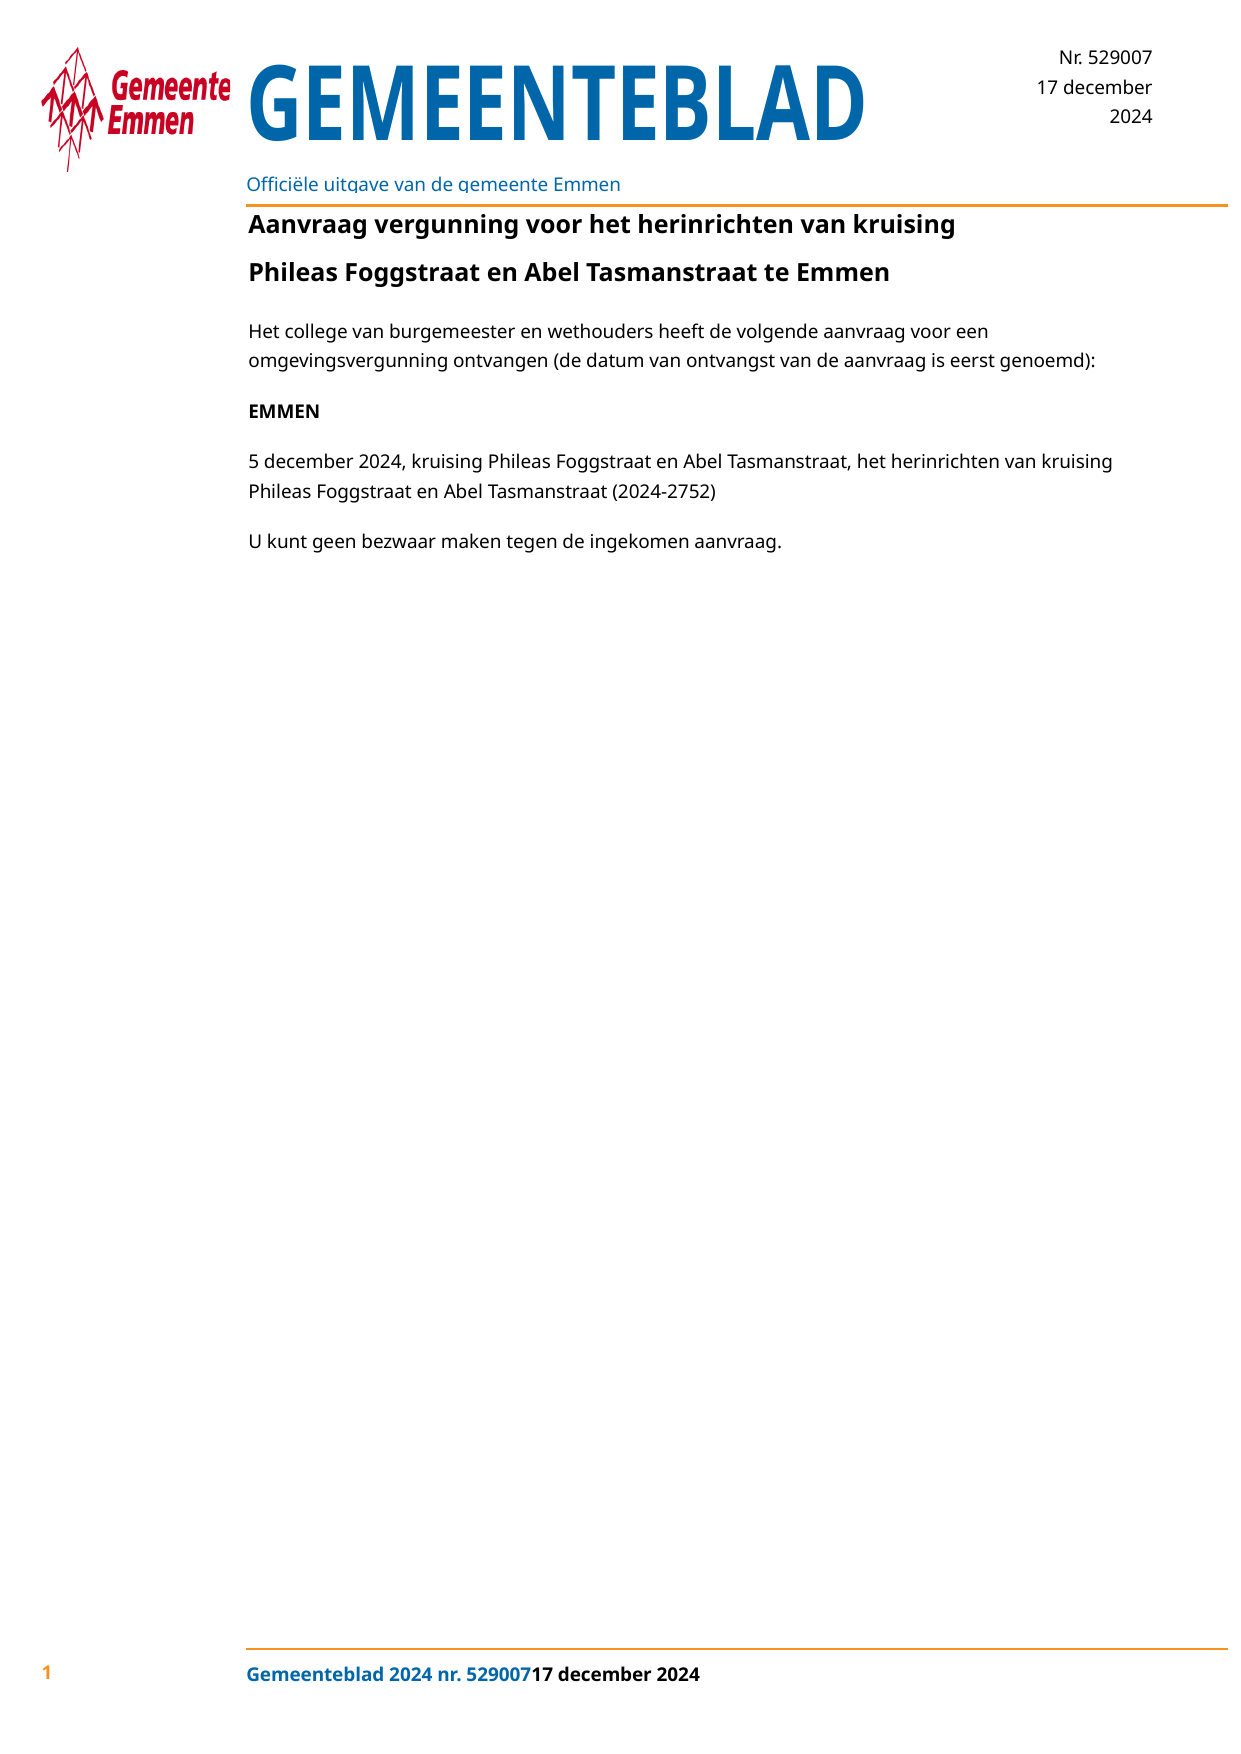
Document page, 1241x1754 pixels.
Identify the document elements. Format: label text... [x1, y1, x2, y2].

text 5 december 2024, kruising Phileas Foggstraat en Abel Tasmanstraat, het herinrichten van kruising Phileas Foggstraat en Abel Tasmanstraat (2024-2752) [248, 448, 1152, 504]
text Aanvraag vergunning voor het herinrichten van kruising Phileas Foggstraat en Abel Tasmanstraat te Emmen [248, 207, 1152, 288]
text EMMEN [248, 398, 1152, 424]
text Het college van burgemeester en wethouders heeft de volgende aanvraag voor een omgevingsvergunning ontvangen (de datum van ontvangst van de aanvraag is eerst genoemd): [248, 318, 1152, 373]
text U kunt geen bezwaar maken tegen de ingekomen aanvraag. [248, 528, 1152, 554]
picture [41, 47, 231, 172]
